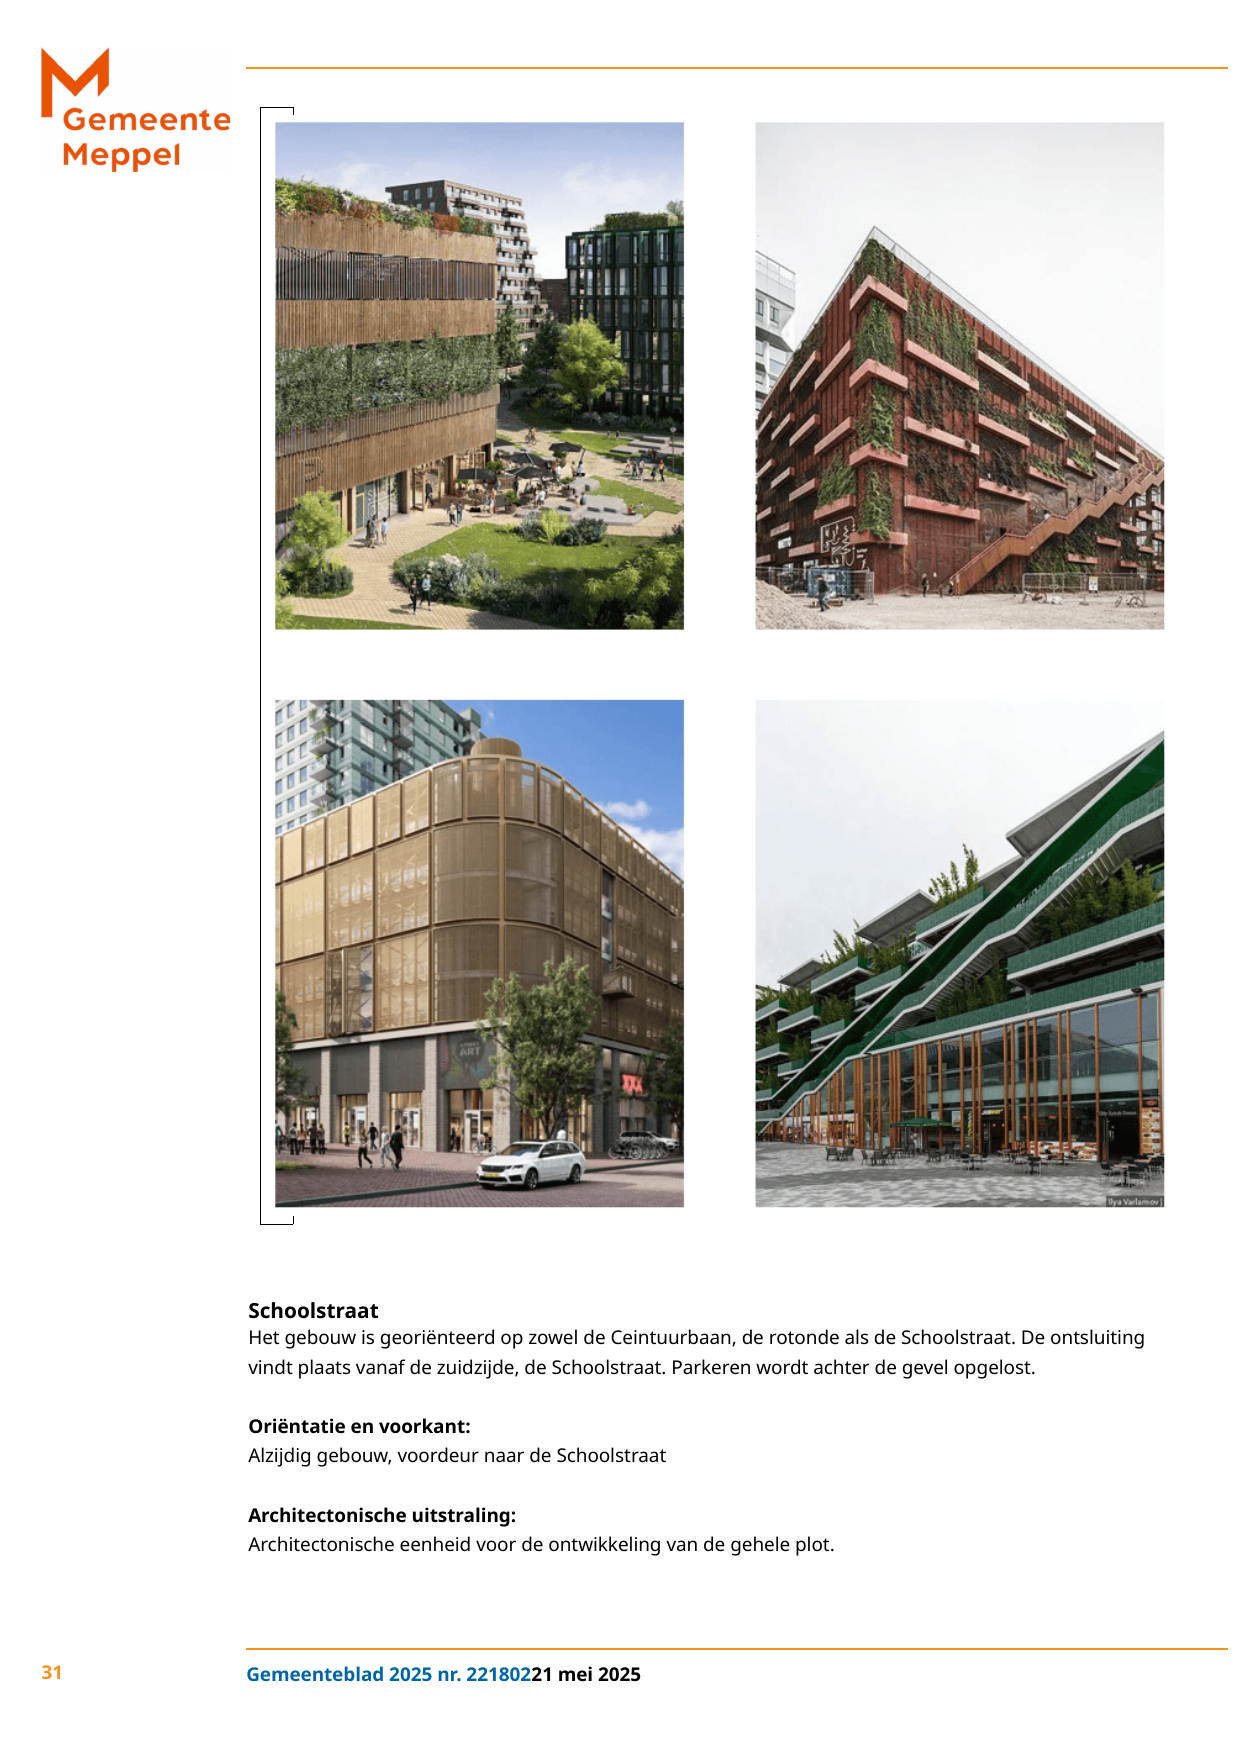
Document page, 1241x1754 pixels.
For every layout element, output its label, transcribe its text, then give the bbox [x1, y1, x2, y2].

text Architectonische uitstraling: [248, 1502, 1152, 1528]
text Architectonische eenheid voor de ontwikkeling van de gehele plot. [248, 1531, 1152, 1557]
text Schoolstraat [248, 1296, 1152, 1324]
text Alzijdig gebouw, voordeur naar de Schoolstraat [248, 1443, 1152, 1468]
text Oriëntatie en voorkant: [248, 1413, 1152, 1439]
picture [41, 47, 231, 172]
text Het gebouw is georiënteerd op zowel de Ceintuurbaan, de rotonde als de Schoolstraat. De ontsluiting vindt plaats vanaf de zuidzijde, de Schoolstraat. Parkeren wordt achter de gevel opgelost. [248, 1324, 1152, 1380]
picture [268, 115, 1173, 1216]
